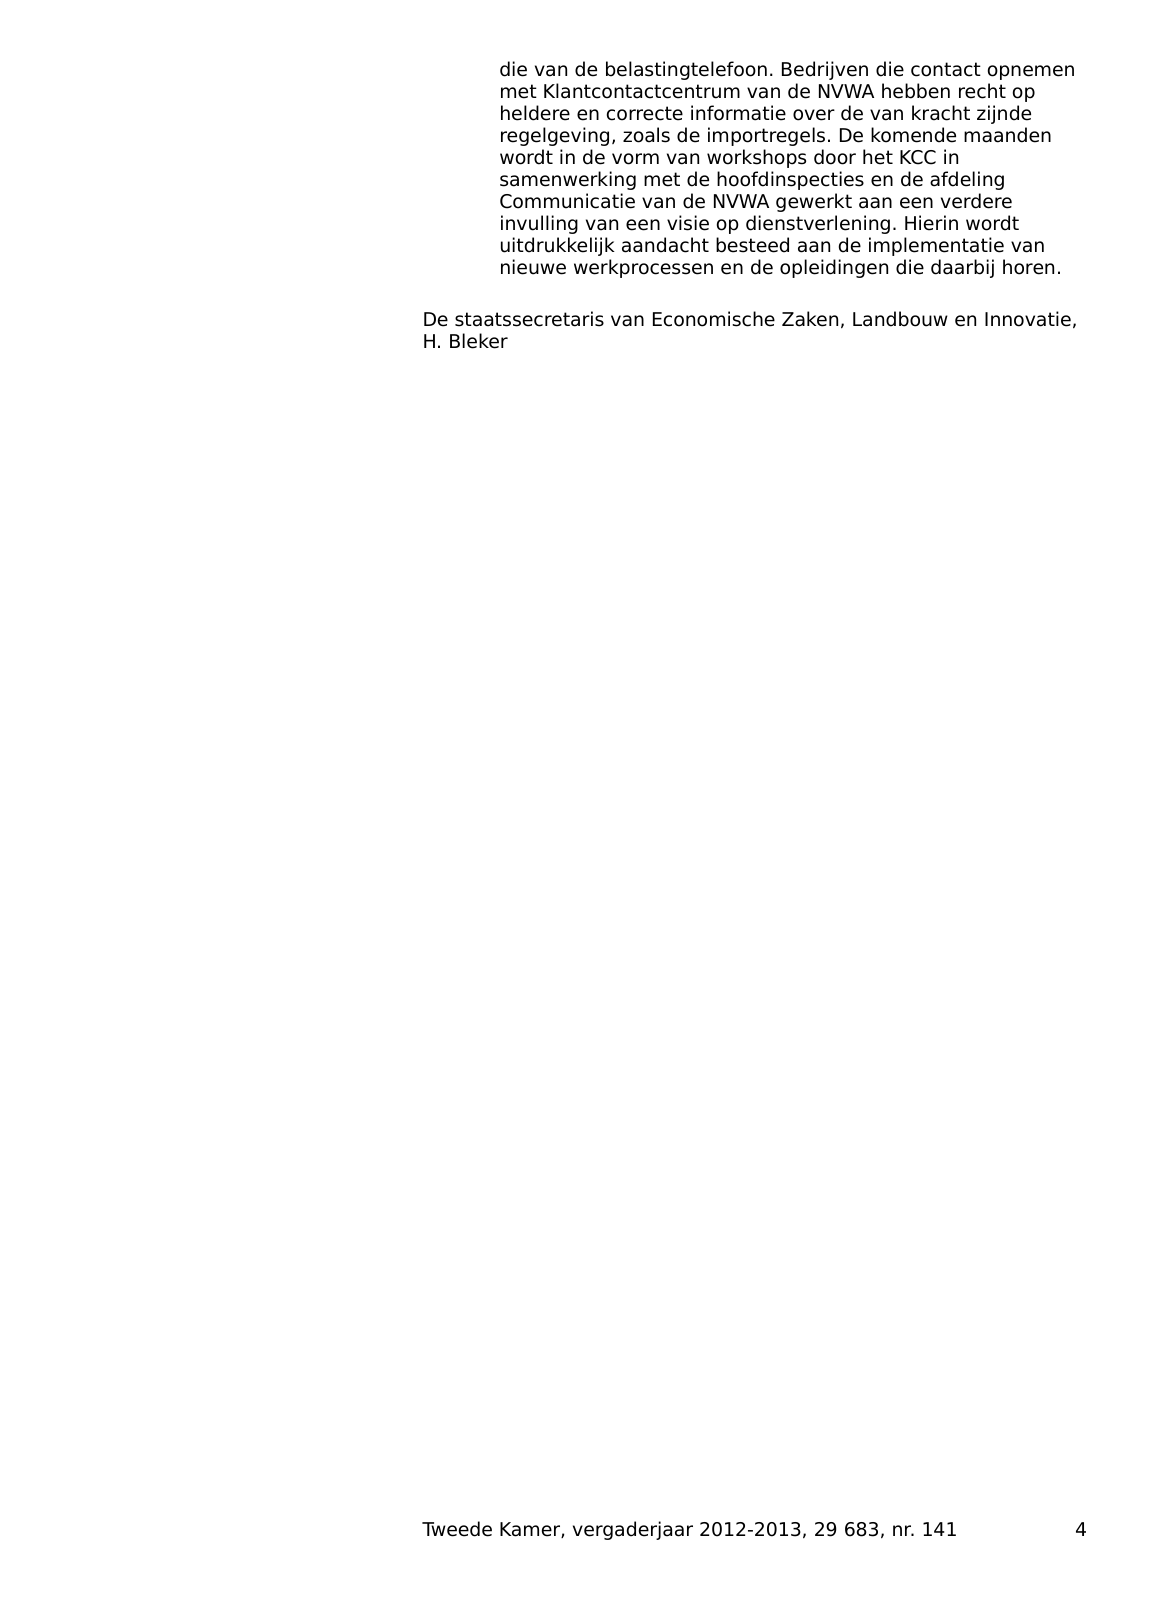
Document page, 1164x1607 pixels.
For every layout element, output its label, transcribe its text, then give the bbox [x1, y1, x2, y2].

text De staatssecretaris van Economische Zaken, Landbouw en Innovatie, H. Bleker [422, 309, 1087, 353]
text die van de belastingtelefoon. Bedrijven die contact opnemen met Klantcontactcentrum van de NVWA hebben recht op heldere en correcte informatie over de van kracht zijnde regelgeving, zoals de importregels. De komende maanden wordt in de vorm van workshops door het KCC in samenwerking met de hoofdinspecties en de afdeling Communicatie van de NVWA gewerkt aan een verdere invulling van een visie op dienstverlening. Hierin wordt uitdrukkelijk aandacht besteed aan de implementatie van nieuwe werkprocessen en de opleidingen die daarbij horen. [422, 59, 1087, 279]
